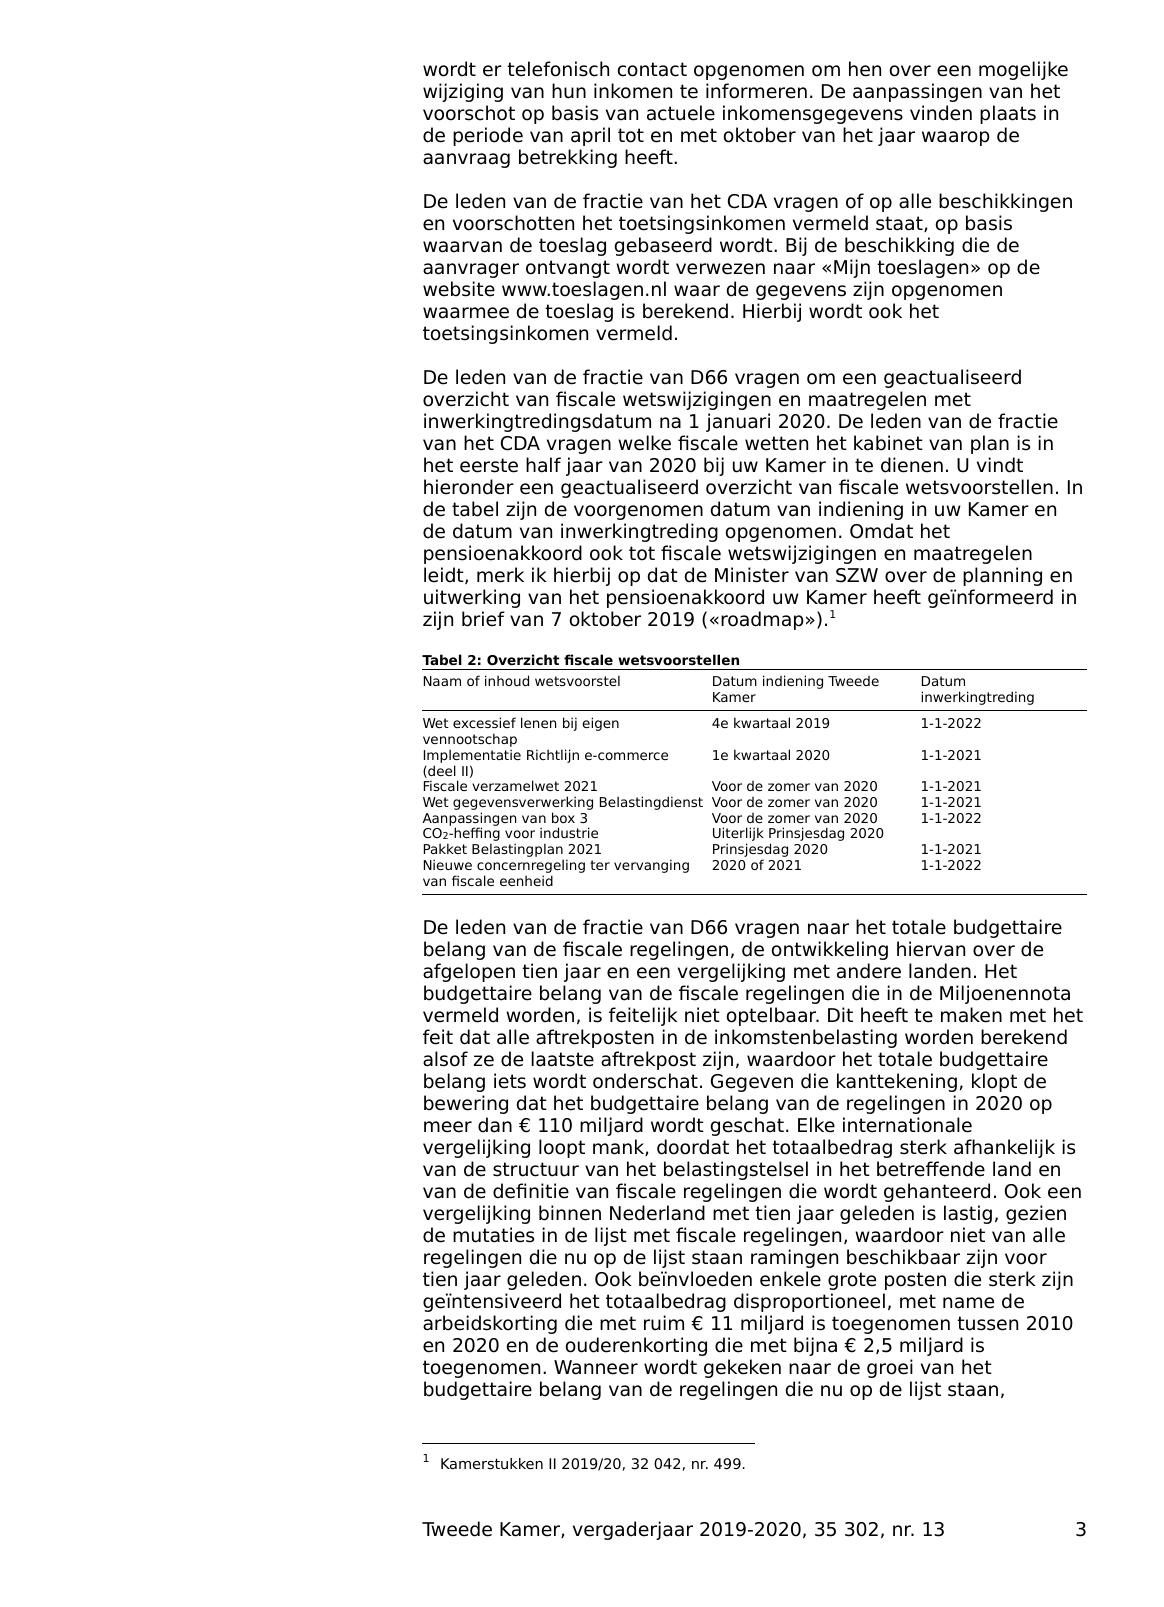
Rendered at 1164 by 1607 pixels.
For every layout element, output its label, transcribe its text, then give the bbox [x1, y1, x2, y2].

table_cell 1-1-2022 [914, 858, 1087, 894]
table_cell 4e kwartaal 2019 [706, 711, 914, 748]
table_cell 2020 of 2021 [706, 858, 914, 894]
table_cell 1-1-2021 [914, 795, 1087, 811]
table_cell Voor de zomer van 2020 [706, 795, 914, 811]
table_cell Datum inwerkingtreding [914, 670, 1087, 710]
table_cell Fiscale verzamelwet 2021 [422, 779, 706, 795]
table_cell 1-1-2021 [914, 748, 1087, 779]
text De leden van de fractie van het CDA vragen of op alle beschikkingen en voorschotten het toetsingsinkomen vermeld staat, op basis waarvan de toeslag gebaseerd wordt. Bij de beschikking die de aanvrager ontvangt wordt verwezen naar «Mijn toeslagen» op de website www.toeslagen.nl waar de gegevens zijn opgenomen waarmee de toeslag is berekend. Hierbij wordt ook het toetsingsinkomen vermeld. [422, 191, 1087, 345]
table_cell Nieuwe concernregeling ter vervanging van fiscale eenheid [422, 858, 706, 894]
table_cell Pakket Belastingplan 2021 [422, 842, 706, 858]
table_cell Aanpassingen van box 3 [422, 811, 706, 826]
table_cell 1e kwartaal 2020 [706, 748, 914, 779]
text wordt er telefonisch contact opgenomen om hen over een mogelijke wijziging van hun inkomen te informeren. De aanpassingen van het voorschot op basis van actuele inkomensgegevens vinden plaats in de periode van april tot en met oktober van het jaar waarop de aanvraag betrekking heeft. [422, 59, 1087, 169]
text De leden van de fractie van D66 vragen naar het totale budgettaire belang van de fiscale regelingen, de ontwikkeling hiervan over de afgelopen tien jaar en een vergelijking met andere landen. Het budgettaire belang van de fiscale regelingen die in de Miljoenennota vermeld worden, is feitelijk niet optelbaar. Dit heeft te maken met het feit dat alle aftrekposten in de inkomstenbelasting worden berekend alsof ze de laatste aftrekpost zijn, waardoor het totale budgettaire belang iets wordt onderschat. Gegeven die kanttekening, klopt de bewering dat het budgettaire belang van de regelingen in 2020 op meer dan € 110 miljard wordt geschat. Elke internationale vergelijking loopt mank, doordat het totaalbedrag sterk afhankelijk is van de structuur van het belastingstelsel in het betreffende land en van de definitie van fiscale regelingen die wordt gehanteerd. Ook een vergelijking binnen Nederland met tien jaar geleden is lastig, gezien de mutaties in de lijst met fiscale regelingen, waardoor niet van alle regelingen die nu op de lijst staan ramingen beschikbaar zijn voor tien jaar geleden. Ook beïnvloeden enkele grote posten die sterk zijn geïntensiveerd het totaalbedrag disproportioneel, met name de arbeidskorting die met ruim € 11 miljard is toegenomen tussen 2010 en 2020 en de ouderenkorting die met bijna € 2,5 miljard is toegenomen. Wanneer wordt gekeken naar de groei van het budgettaire belang van de regelingen die nu op de lijst staan, [422, 917, 1087, 1401]
table_cell Prinsjesdag 2020 [706, 842, 914, 858]
table_cell 1-1-2021 [914, 842, 1087, 858]
table_cell Wet excessief lenen bij eigen vennootschap [422, 711, 706, 748]
table_cell [914, 826, 1087, 842]
table_cell 1-1-2022 [914, 711, 1087, 748]
text De leden van de fractie van D66 vragen om een geactualiseerd overzicht van fiscale wetswijzigingen en maatregelen met inwerkingtredingsdatum na 1 januari 2020. De leden van de fractie van het CDA vragen welke fiscale wetten het kabinet van plan is in het eerste half jaar van 2020 bij uw Kamer in te dienen. U vindt hieronder een geactualiseerd overzicht van fiscale wetsvoorstellen. In de tabel zijn de voorgenomen datum van indiening in uw Kamer en de datum van inwerkingtreding opgenomen. Omdat het pensioenakkoord ook tot fiscale wetswijzigingen en maatregelen leidt, merk ik hierbij op dat de Minister van SZW over de planning en uitwerking van het pensioenakkoord uw Kamer heeft geïnformeerd in zijn brief van 7 oktober 2019 («roadmap»). [422, 367, 1087, 631]
table_cell Uiterlijk Prinsjesdag 2020 [706, 826, 914, 842]
table_header Tabel 2: Overzicht fiscale wetsvoorstellen [422, 653, 1087, 668]
table_cell Naam of inhoud wetsvoorstel [422, 670, 706, 710]
table_cell 1-1-2021 [914, 779, 1087, 795]
text Kamerstukken II 2019/20, 32 042, nr. 499. [422, 1452, 1087, 1474]
table_cell Datum indiening Tweede Kamer [706, 670, 914, 710]
table_cell CO2-heffing voor industrie [422, 826, 706, 842]
table_cell Voor de zomer van 2020 [706, 779, 914, 795]
table_cell Voor de zomer van 2020 [706, 811, 914, 826]
table_cell 1-1-2022 [914, 811, 1087, 826]
table_cell Implementatie Richtlijn e-commerce (deel II) [422, 748, 706, 779]
table_cell Wet gegevensverwerking Belastingdienst [422, 795, 706, 811]
